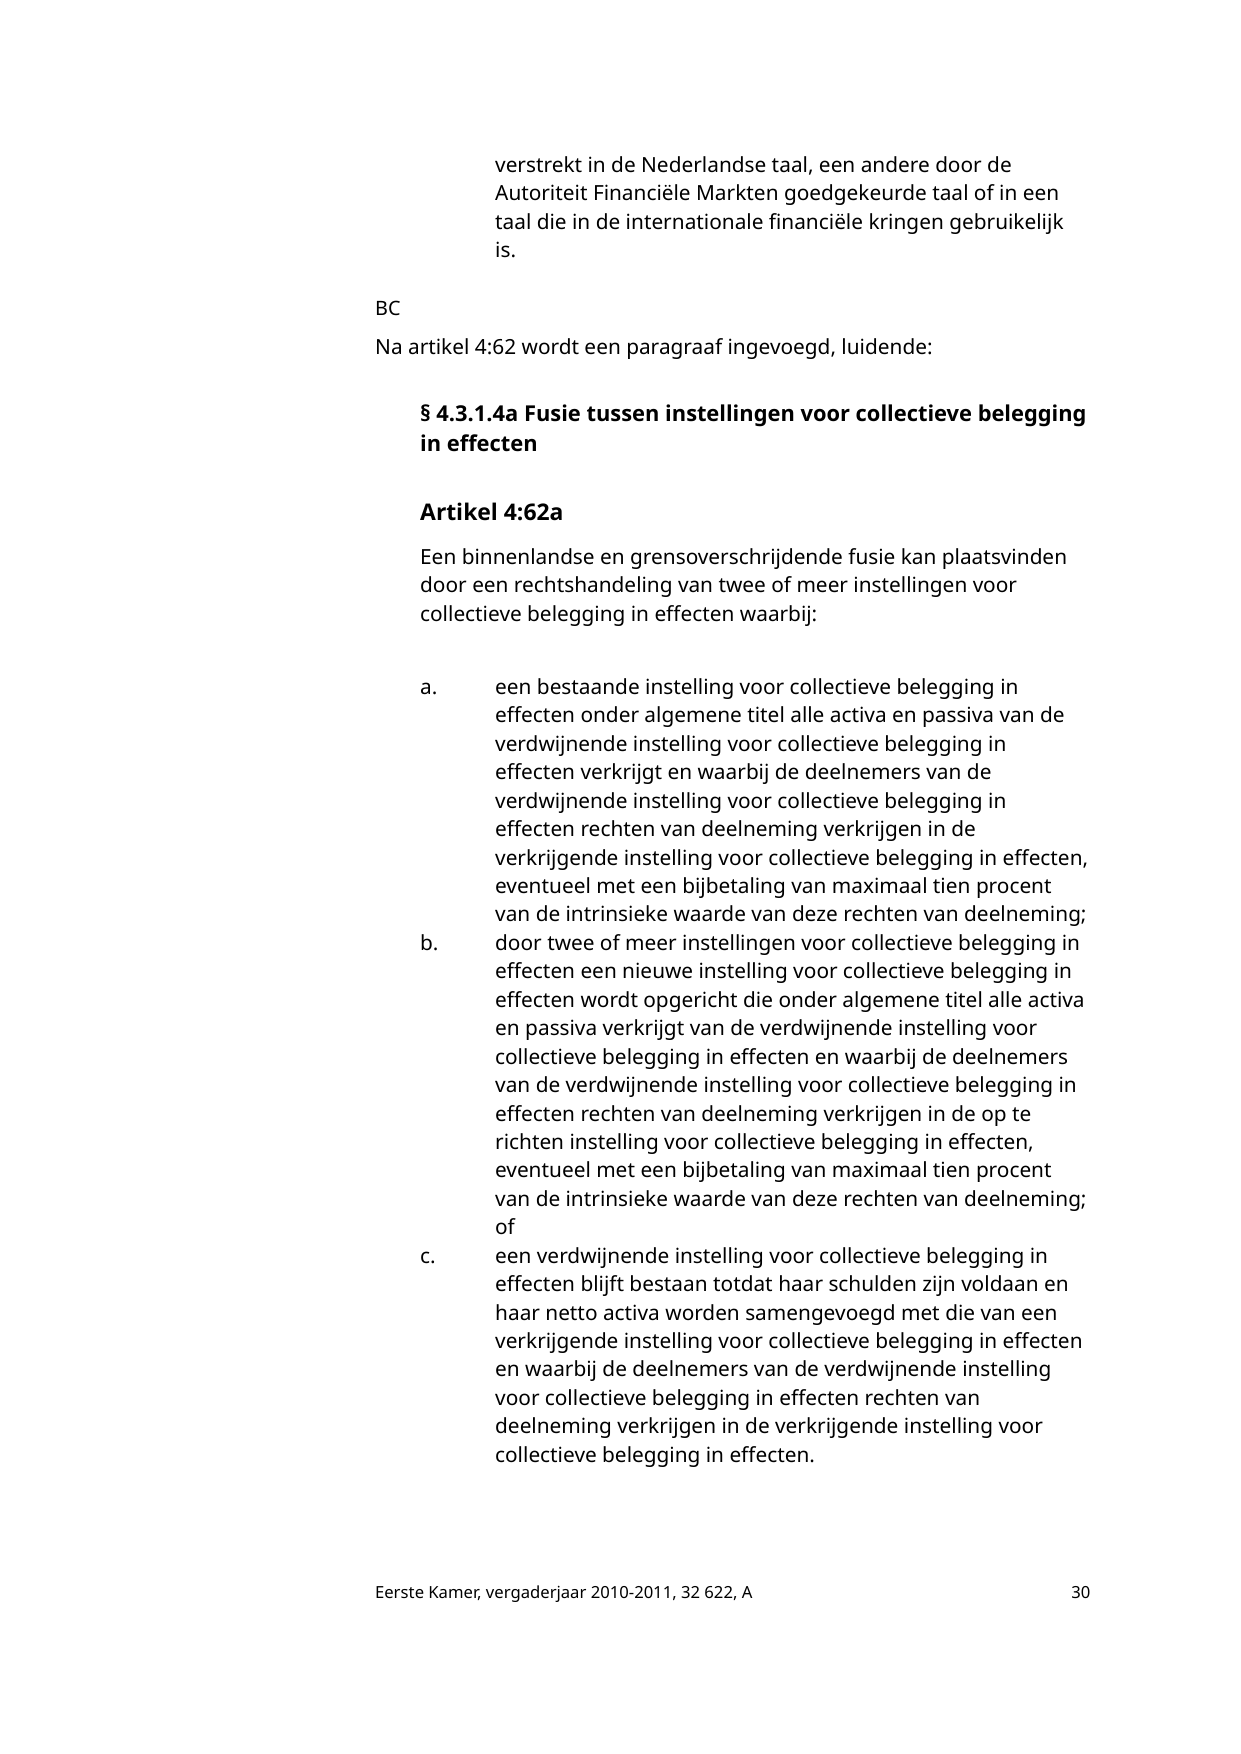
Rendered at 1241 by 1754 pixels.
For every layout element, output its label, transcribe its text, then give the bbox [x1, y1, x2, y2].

text BC [375, 294, 1090, 321]
list een verdwijnende instelling voor collectieve belegging in effecten blijft bestaan totdat haar schulden zijn voldaan en haar netto activa worden samengevoegd met die van een verkrijgende instelling voor collectieve belegging in effecten en waarbij de deelnemers van de verdwijnende instelling voor collectieve belegging in effecten rechten van deelneming verkrijgen in de verkrijgende instelling voor collectieve belegging in effecten. [420, 1241, 1090, 1468]
list verstrekt in de Nederlandse taal, een andere door de Autoriteit Financiële Markten goedgekeurde taal of in een taal die in de internationale financiële kringen gebruikelijk is. [420, 150, 1090, 264]
subtitle Artikel 4:62a [420, 496, 1090, 527]
text Na artikel 4:62 wordt een paragraaf ingevoegd, luidende: [375, 332, 1090, 361]
list door twee of meer instellingen voor collectieve belegging in effecten een nieuwe instelling voor collectieve belegging in effecten wordt opgericht die onder algemene titel alle activa en passiva verkrijgt van de verdwijnende instelling voor collectieve belegging in effecten en waarbij de deelnemers van de verdwijnende instelling voor collectieve belegging in effecten rechten van deelneming verkrijgen in de op te richten instelling voor collectieve belegging in effecten, eventueel met een bijbetaling van maximaal tien procent van de intrinsieke waarde van deze rechten van deelneming; of [420, 928, 1090, 1241]
list een bestaande instelling voor collectieve belegging in effecten onder algemene titel alle activa en passiva van de verdwijnende instelling voor collectieve belegging in effecten verkrijgt en waarbij de deelnemers van de verdwijnende instelling voor collectieve belegging in effecten rechten van deelneming verkrijgen in de verkrijgende instelling voor collectieve belegging in effecten, eventueel met een bijbetaling van maximaal tien procent van de intrinsieke waarde van deze rechten van deelneming; [420, 672, 1090, 928]
text Een binnenlandse en grensoverschrijdende fusie kan plaatsvinden door een rechtshandeling van twee of meer instellingen voor collectieve belegging in effecten waarbij: [420, 542, 1090, 627]
subtitle § 4.3.1.4a Fusie tussen instellingen voor collectieve belegging in effecten [420, 398, 1090, 458]
